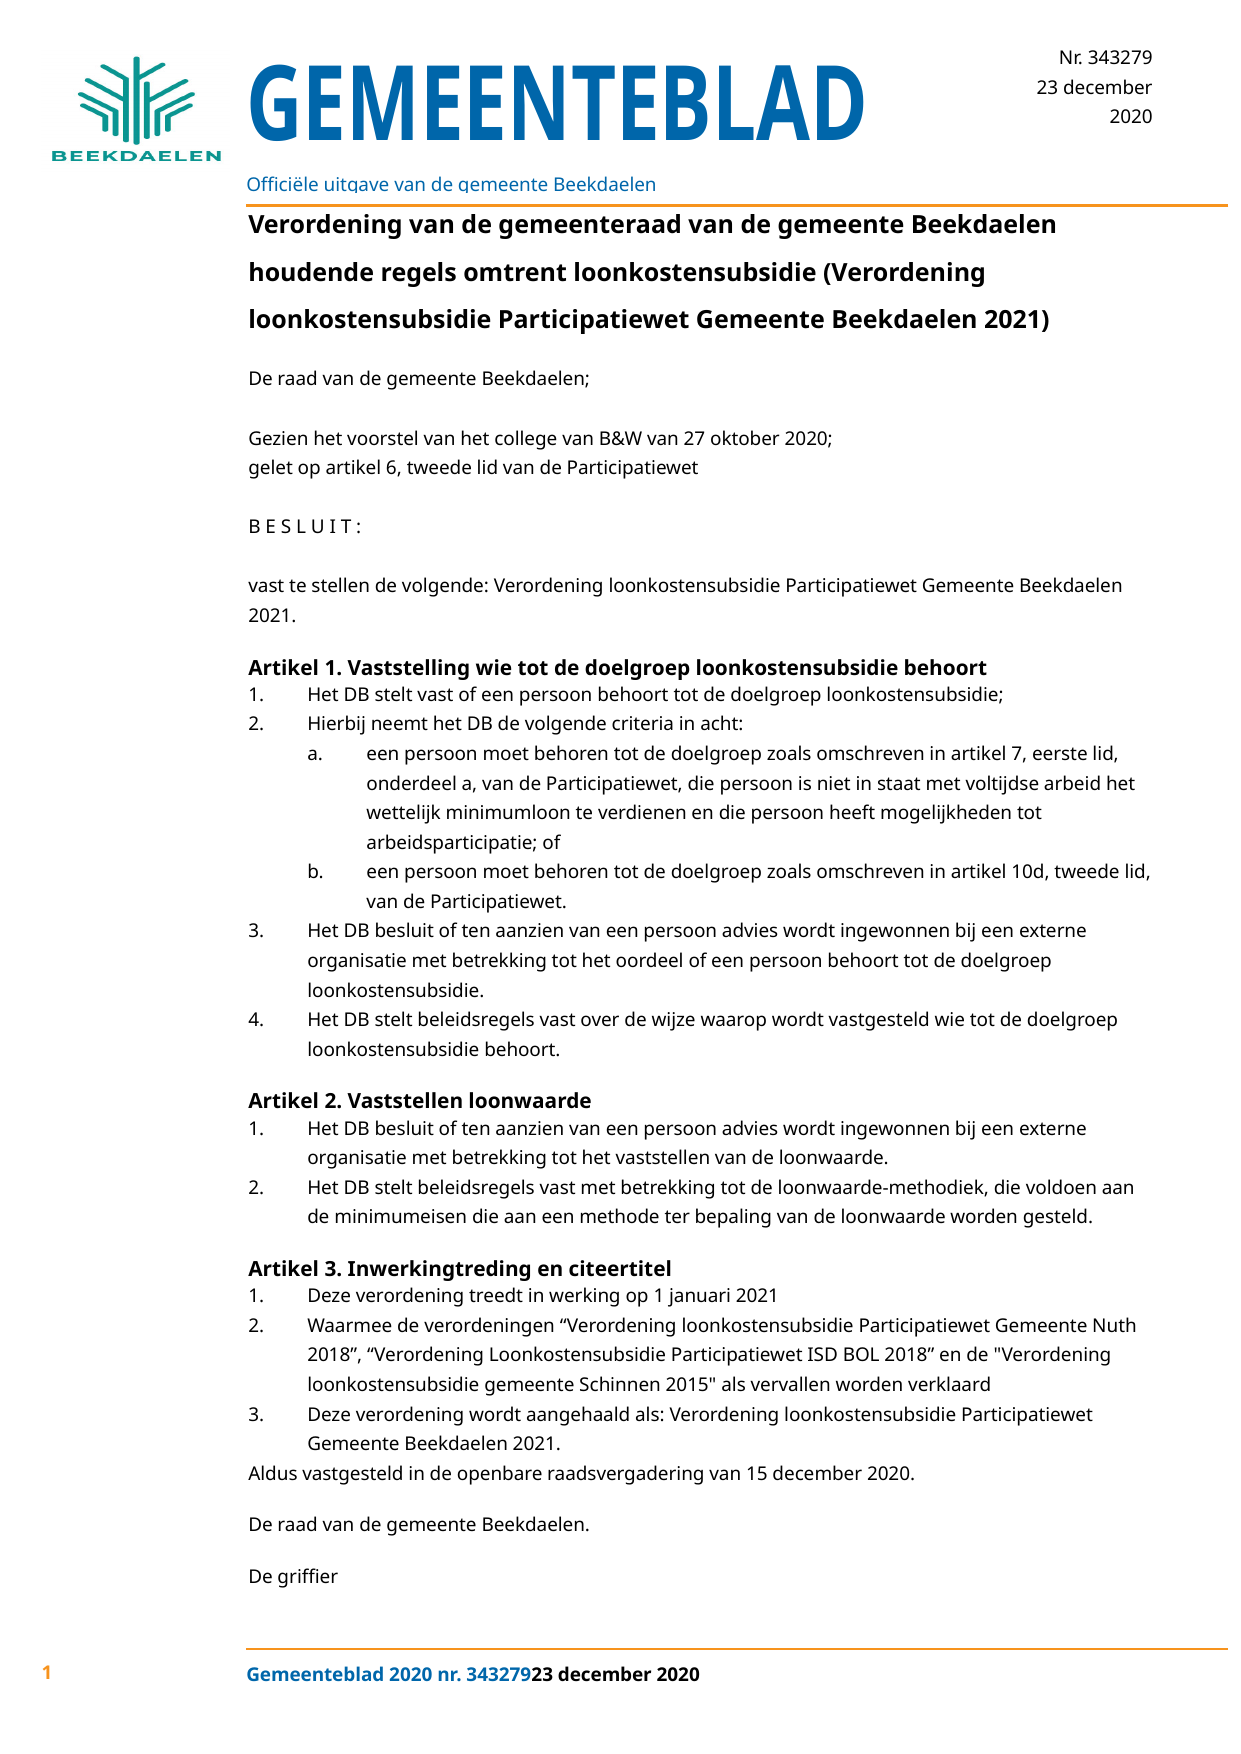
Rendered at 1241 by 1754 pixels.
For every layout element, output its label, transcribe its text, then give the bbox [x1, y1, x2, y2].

list Het DB besluit of ten aanzien van een persoon advies wordt ingewonnen bij een externe organisatie met betrekking tot het vaststellen van de loonwaarde. [248, 1115, 1152, 1170]
list een persoon moet behoren tot de doelgroep zoals omschreven in artikel 10d, tweede lid, van de Participatiewet. [307, 858, 1152, 914]
list Het DB besluit of ten aanzien van een persoon advies wordt ingewonnen bij een externe organisatie met betrekking tot het oordeel of een persoon behoort tot de doelgroep loonkostensubsidie. [248, 918, 1152, 1003]
list Deze verordening wordt aangehaald als: Verordening loonkostensubsidie Participatiewet Gemeente Beekdaelen 2021. [248, 1401, 1152, 1456]
text Artikel 3. Inwerkingtreding en citeertitel [248, 1254, 1152, 1282]
list Het DB stelt beleidsregels vast over de wijze waarop wordt vastgesteld wie tot de doelgroep loonkostensubsidie behoort. [248, 1006, 1152, 1062]
text gelet op artikel 6, tweede lid van de Participatiewet [248, 454, 1152, 480]
list een persoon moet behoren tot de doelgroep zoals omschreven in artikel 7, eerste lid, onderdeel a, van de Participatiewet, die persoon is niet in staat met voltijdse arbeid het wettelijk minimumloon te verdienen en die persoon heeft mogelijkheden tot arbeidsparticipatie; of [307, 740, 1152, 855]
list Het DB stelt vast of een persoon behoort tot de doelgroep loonkostensubsidie; [248, 681, 1152, 707]
text Gezien het voorstel van het college van B&W van 27 oktober 2020; [248, 425, 1152, 450]
text De raad van de gemeente Beekdaelen; [248, 366, 1152, 391]
list Waarmee de verordeningen “Verordening loonkostensubsidie Participatiewet Gemeente Nuth 2018”, “Verordening Loonkostensubsidie Participatiewet ISD BOL 2018” en de "Verordening loonkostensubsidie gemeente Schinnen 2015" als vervallen worden verklaard [248, 1312, 1152, 1397]
picture [41, 47, 231, 172]
text Artikel 1. Vaststelling wie tot de doelgroep loonkostensubsidie behoort [248, 653, 1152, 681]
list Hierbij neemt het DB de volgende criteria in acht: [248, 711, 1152, 736]
text Verordening van de gemeenteraad van de gemeente Beekdaelen houdende regels omtrent loonkostensubsidie (Verordening loonkostensubsidie Participatiewet Gemeente Beekdaelen 2021) [248, 207, 1152, 336]
text Aldus vastgesteld in de openbare raadsvergadering van 15 december 2020. [248, 1460, 1152, 1486]
text Artikel 2. Vaststellen loonwaarde [248, 1086, 1152, 1115]
text B E S L U I T : [248, 513, 1152, 539]
text De griffier [248, 1563, 1152, 1589]
list Deze verordening treedt in werking op 1 januari 2021 [248, 1282, 1152, 1308]
list Het DB stelt beleidsregels vast met betrekking tot de loonwaarde-methodiek, die voldoen aan de minimumeisen die aan een methode ter bepaling van de loonwaarde worden gesteld. [248, 1174, 1152, 1229]
text vast te stellen de volgende: Verordening loonkostensubsidie Participatiewet Gemeente Beekdaelen 2021. [248, 573, 1152, 628]
text De raad van de gemeente Beekdaelen. [248, 1511, 1152, 1537]
